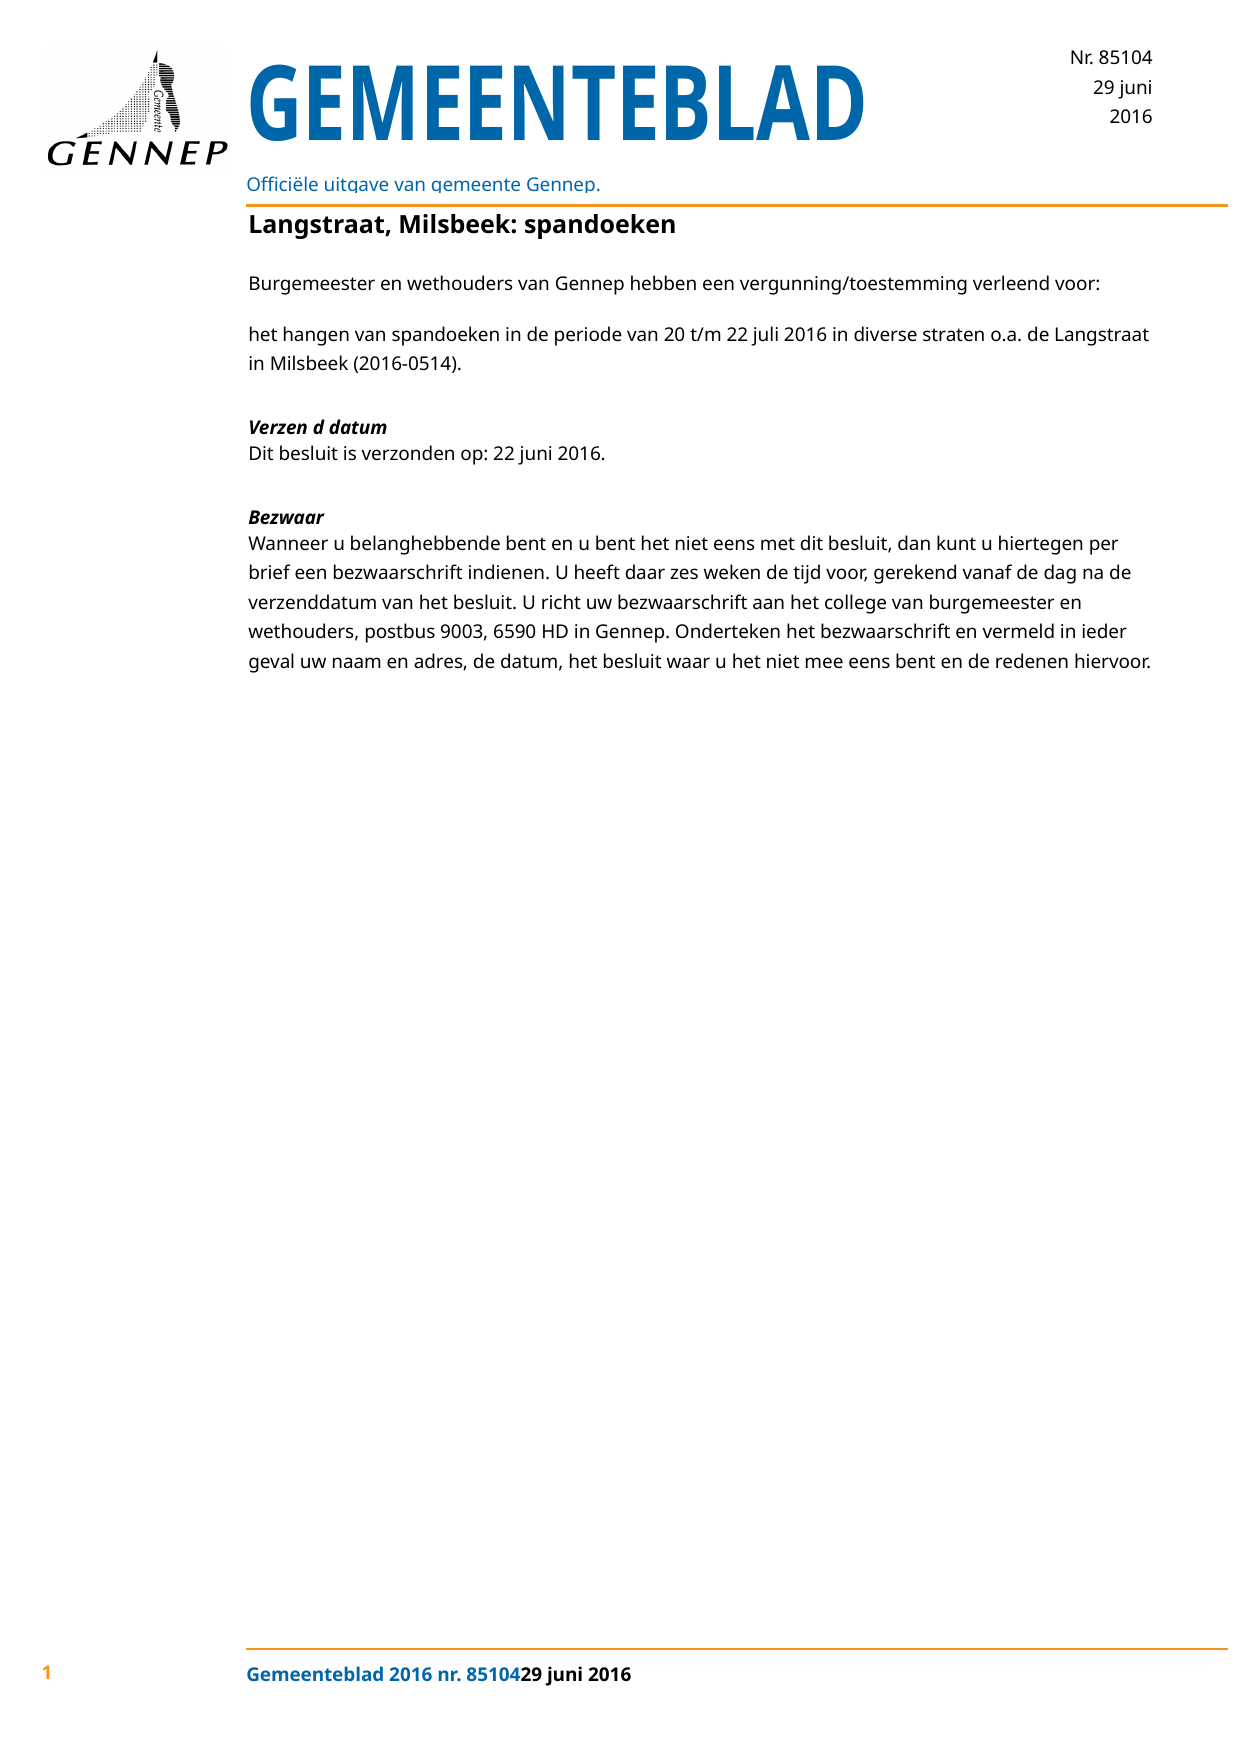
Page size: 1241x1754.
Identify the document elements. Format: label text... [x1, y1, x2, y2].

text Dit besluit is verzonden op: 22 juni 2016. [248, 440, 1152, 466]
picture [41, 47, 231, 172]
text het hangen van spandoeken in de periode van 20 t/m 22 juli 2016 in diverse straten o.a. de Langstraat in Milsbeek (2016-0514). [248, 321, 1152, 376]
text Langstraat, Milsbeek: spandoeken [248, 207, 1152, 241]
text Bezwaar [248, 504, 1152, 530]
text Verzen d datum [248, 414, 1152, 440]
text Burgemeester en wethouders van Gennep hebben een vergunning/toestemming verleend voor: [248, 270, 1152, 296]
text Wanneer u belanghebbende bent en u bent het niet eens met dit besluit, dan kunt u hiertegen per brief een bezwaarschrift indienen. U heeft daar zes weken de tijd voor, gerekend vanaf de dag na de verzenddatum van het besluit. U richt uw bezwaarschrift aan het college van burgemeester en wethouders, postbus 9003, 6590 HD in Gennep. Onderteken het bezwaarschrift en vermeld in ieder geval uw naam en adres, de datum, het besluit waar u het niet mee eens bent en de redenen hiervoor. [248, 530, 1152, 674]
